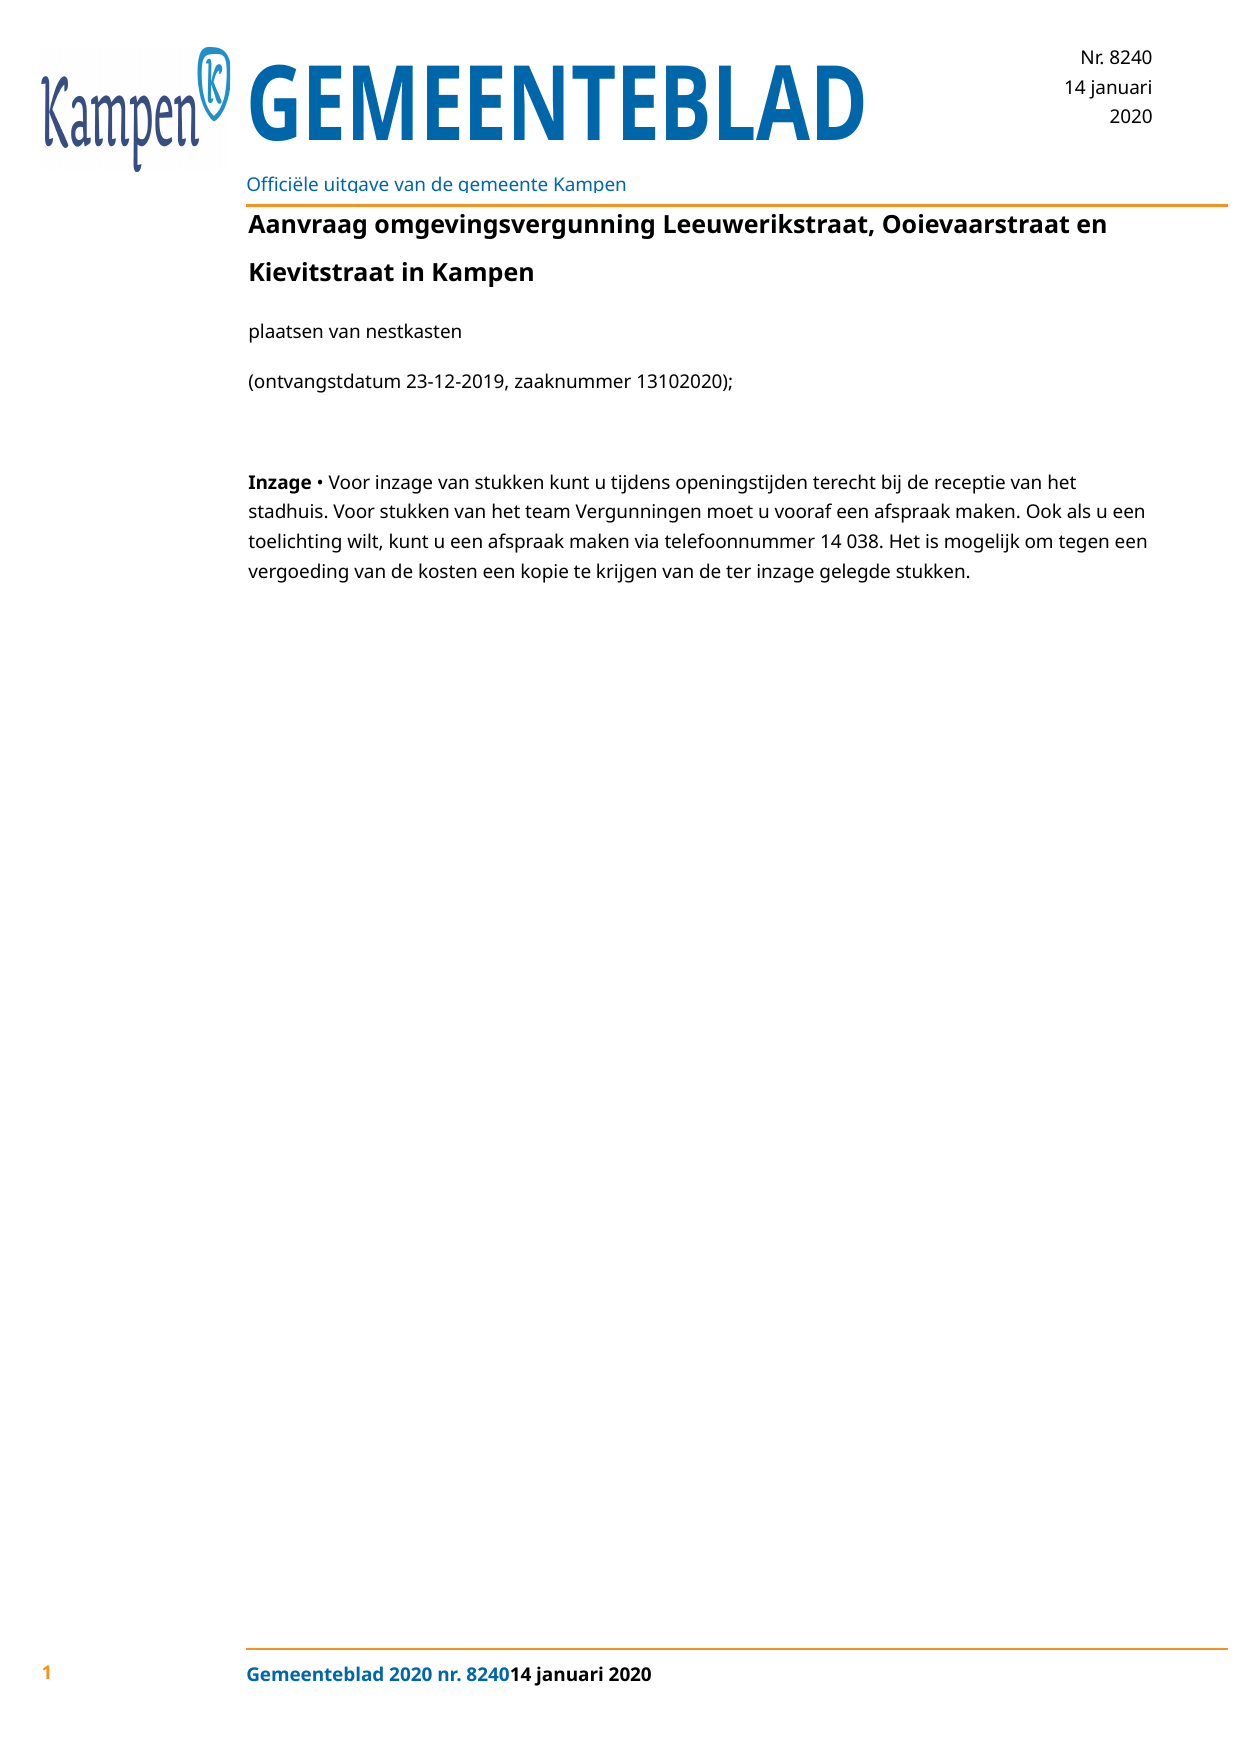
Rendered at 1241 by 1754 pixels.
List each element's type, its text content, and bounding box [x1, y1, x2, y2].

text plaatsen van nestkasten [248, 318, 1152, 344]
text (ontvangstdatum 23-12-2019, zaaknummer 13102020); [248, 368, 1152, 394]
text Inzage • Voor inzage van stukken kunt u tijdens openingstijden terecht bij de receptie van het stadhuis. Voor stukken van het team Vergunningen moet u vooraf een afspraak maken. Ook als u een toelichting wilt, kunt u een afspraak maken via telefoonnummer 14 038. Het is mogelijk om tegen een vergoeding van de kosten een kopie te krijgen van de ter inzage gelegde stukken. [248, 469, 1152, 584]
picture [41, 47, 231, 172]
text Aanvraag omgevingsvergunning Leeuwerikstraat, Ooievaarstraat en Kievitstraat in Kampen [248, 207, 1152, 288]
